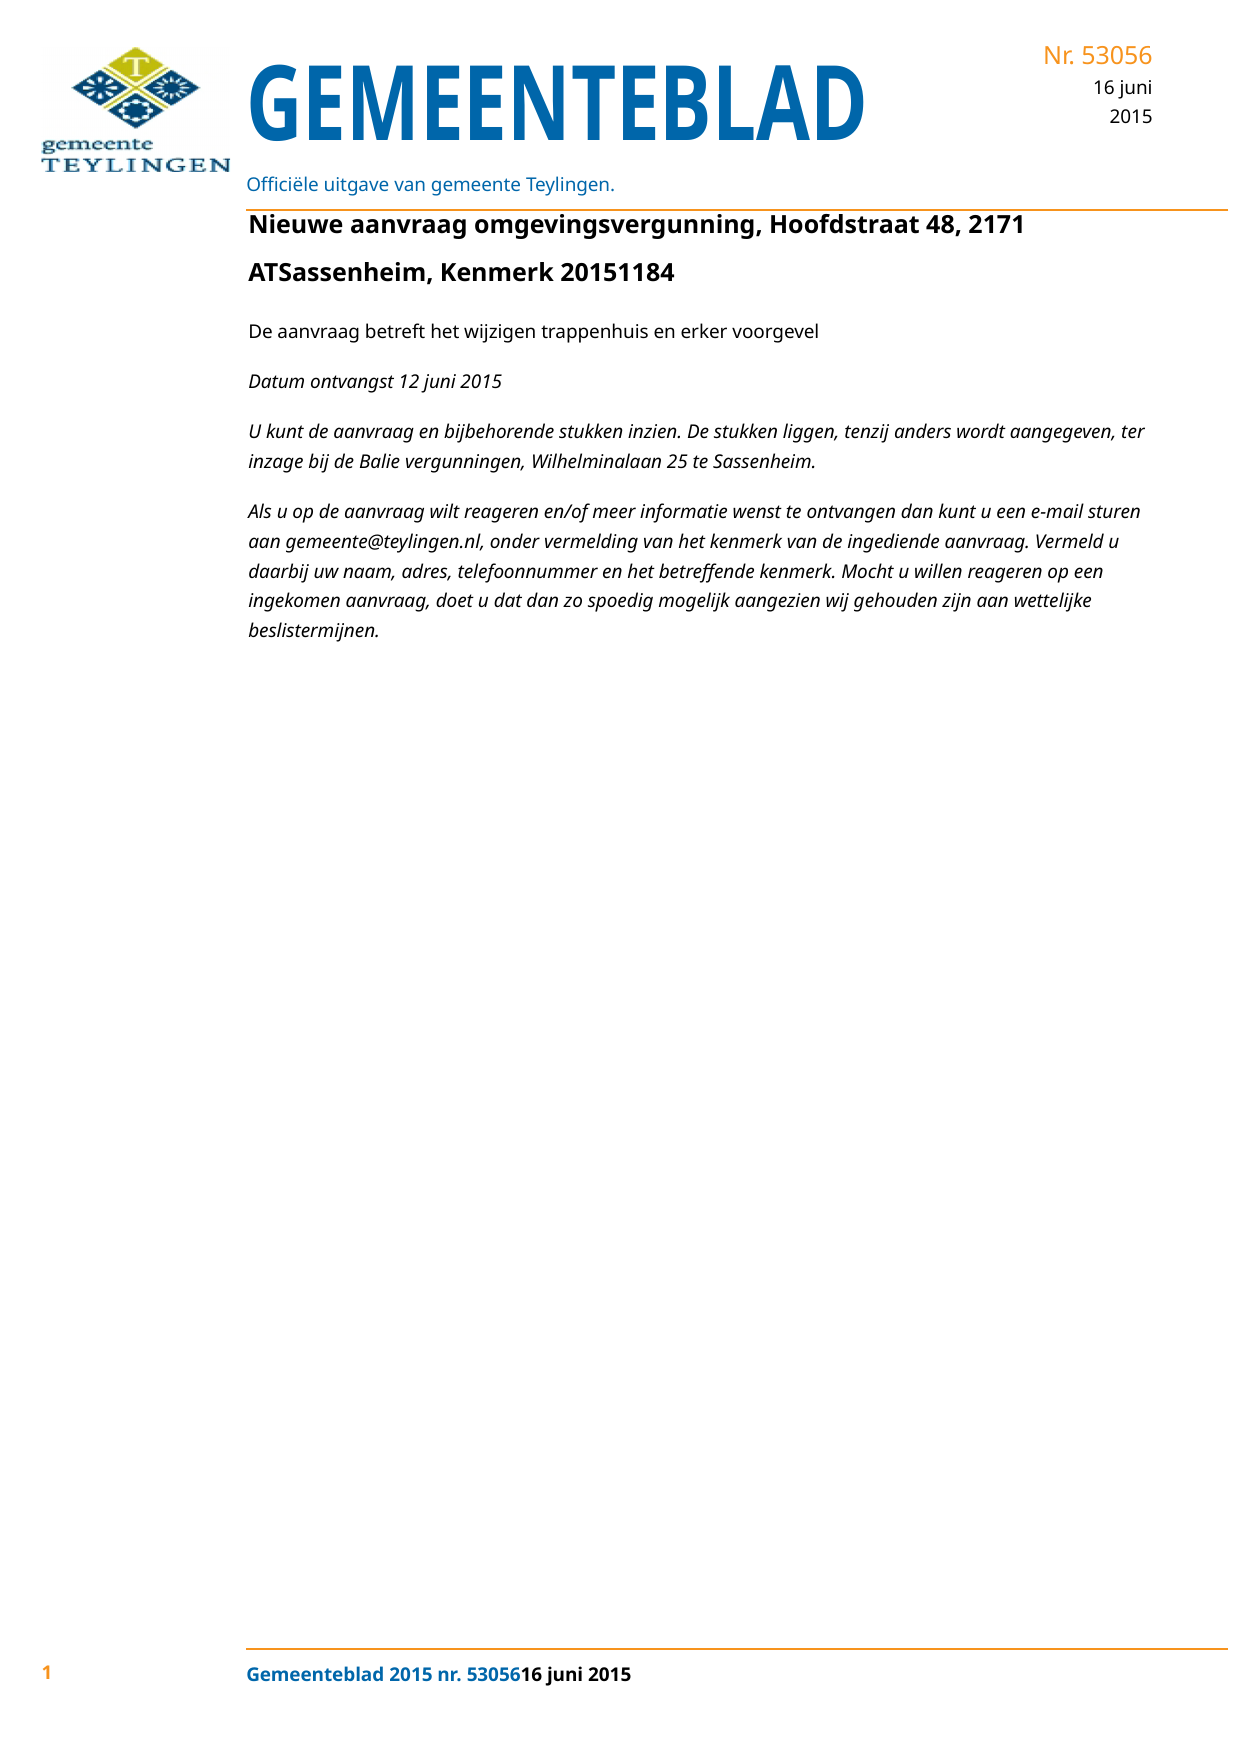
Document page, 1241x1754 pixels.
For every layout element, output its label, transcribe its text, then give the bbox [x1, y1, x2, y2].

text Nieuwe aanvraag omgevingsvergunning, Hoofdstraat 48, 2171 ATSassenheim, Kenmerk 20151184 [248, 211, 1152, 288]
text De aanvraag betreft het wijzigen trappenhuis en erker voorgevel [248, 318, 1152, 344]
text Als u op de aanvraag wilt reageren en/of meer informatie wenst te ontvangen dan kunt u een e-mail sturen aan gemeente@teylingen.nl, onder vermelding van het kenmerk van de ingediende aanvraag. Vermeld u daarbij uw naam, adres, telefoonnummer en het betreffende kenmerk. Mocht u willen reageren op een ingekomen aanvraag, doet u dat dan zo spoedig mogelijk aangezien wij gehouden zijn aan wettelijke beslistermijnen. [248, 499, 1152, 643]
picture [41, 47, 231, 172]
text U kunt de aanvraag en bijbehorende stukken inzien. De stukken liggen, tenzij anders wordt aangegeven, ter inzage bij de Balie vergunningen, Wilhelminalaan 25 te Sassenheim. [248, 419, 1152, 474]
text Datum ontvangst 12 juni 2015 [248, 368, 1152, 394]
